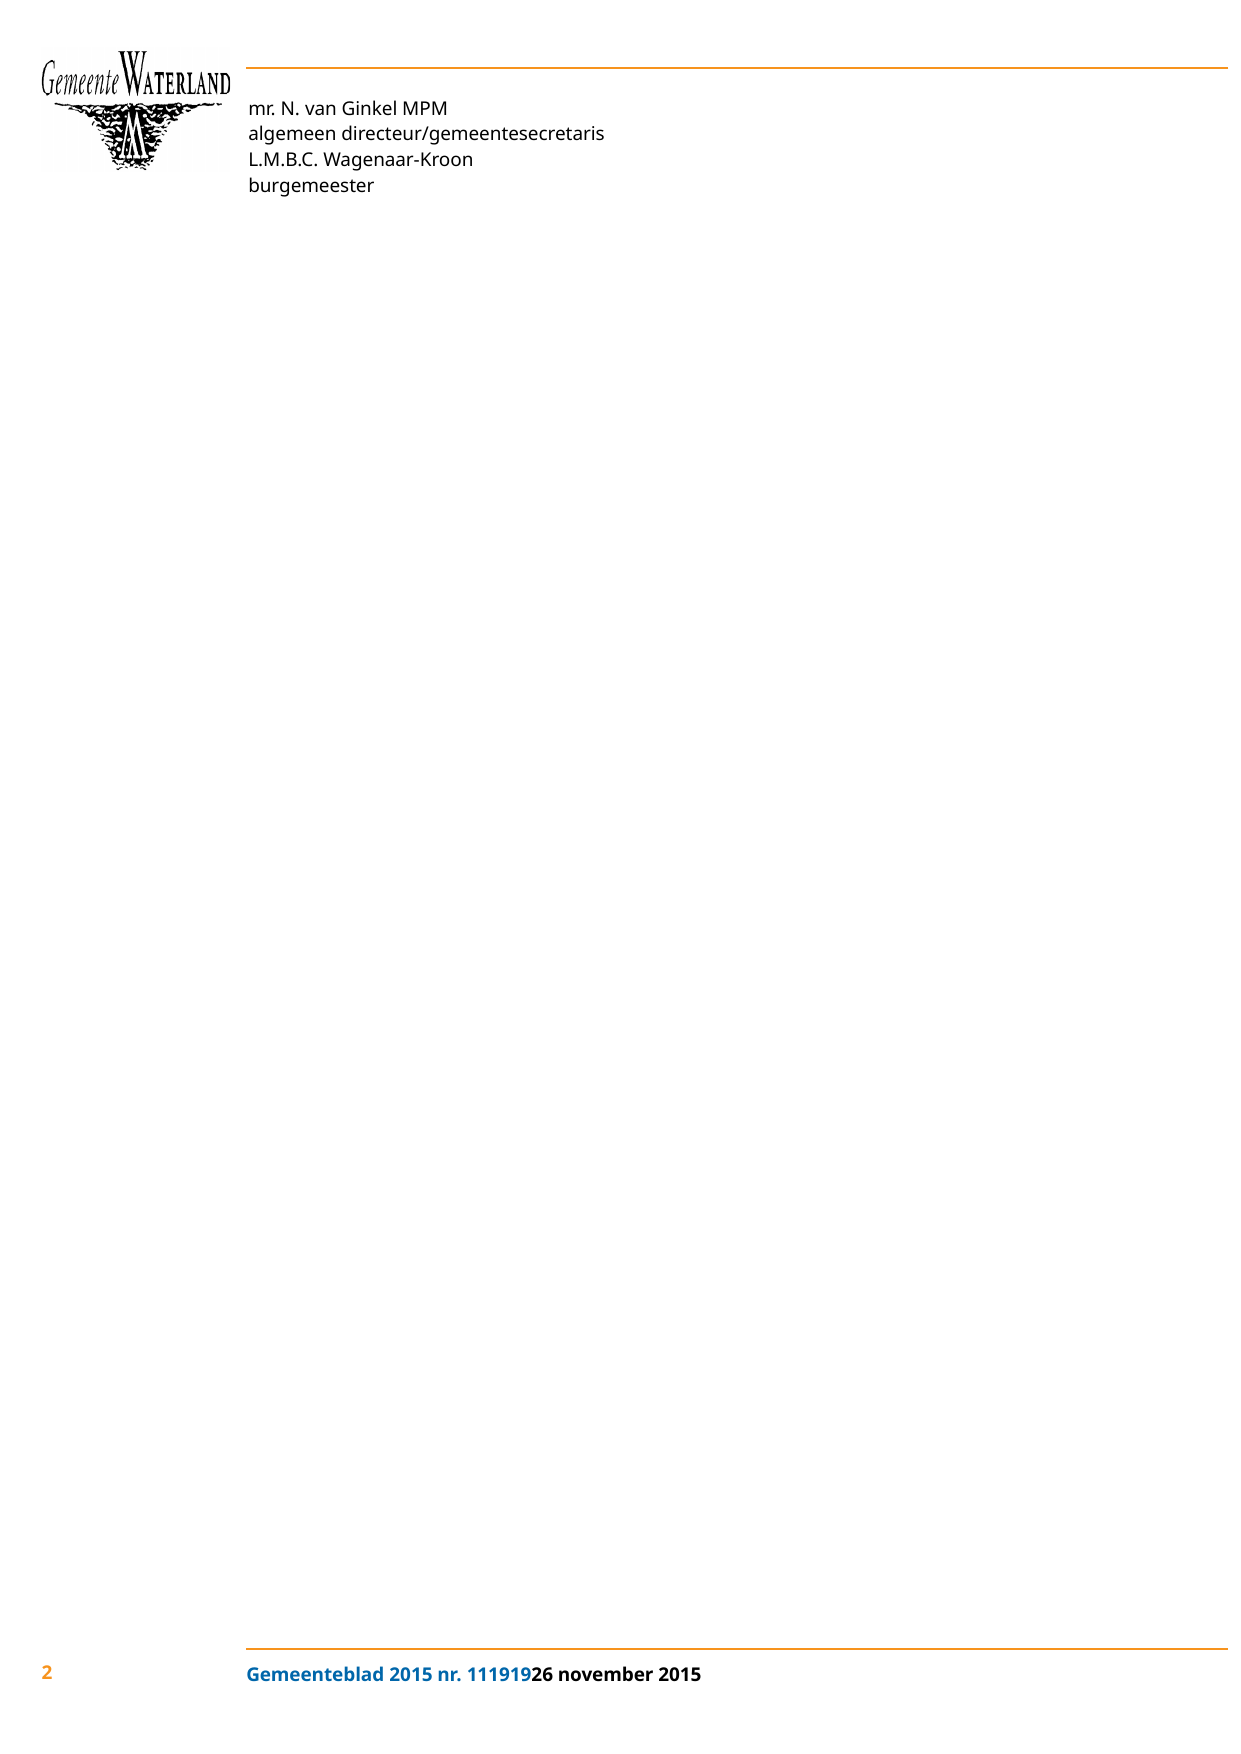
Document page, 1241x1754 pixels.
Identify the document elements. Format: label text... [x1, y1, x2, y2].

text L.M.B.C. Wagenaar-Kroon [248, 146, 1152, 172]
text burgemeester [248, 172, 1152, 198]
text algemeen directeur/gemeentesecretaris [248, 121, 1152, 146]
picture [41, 47, 231, 172]
text mr. N. van Ginkel MPM [248, 95, 1152, 121]
